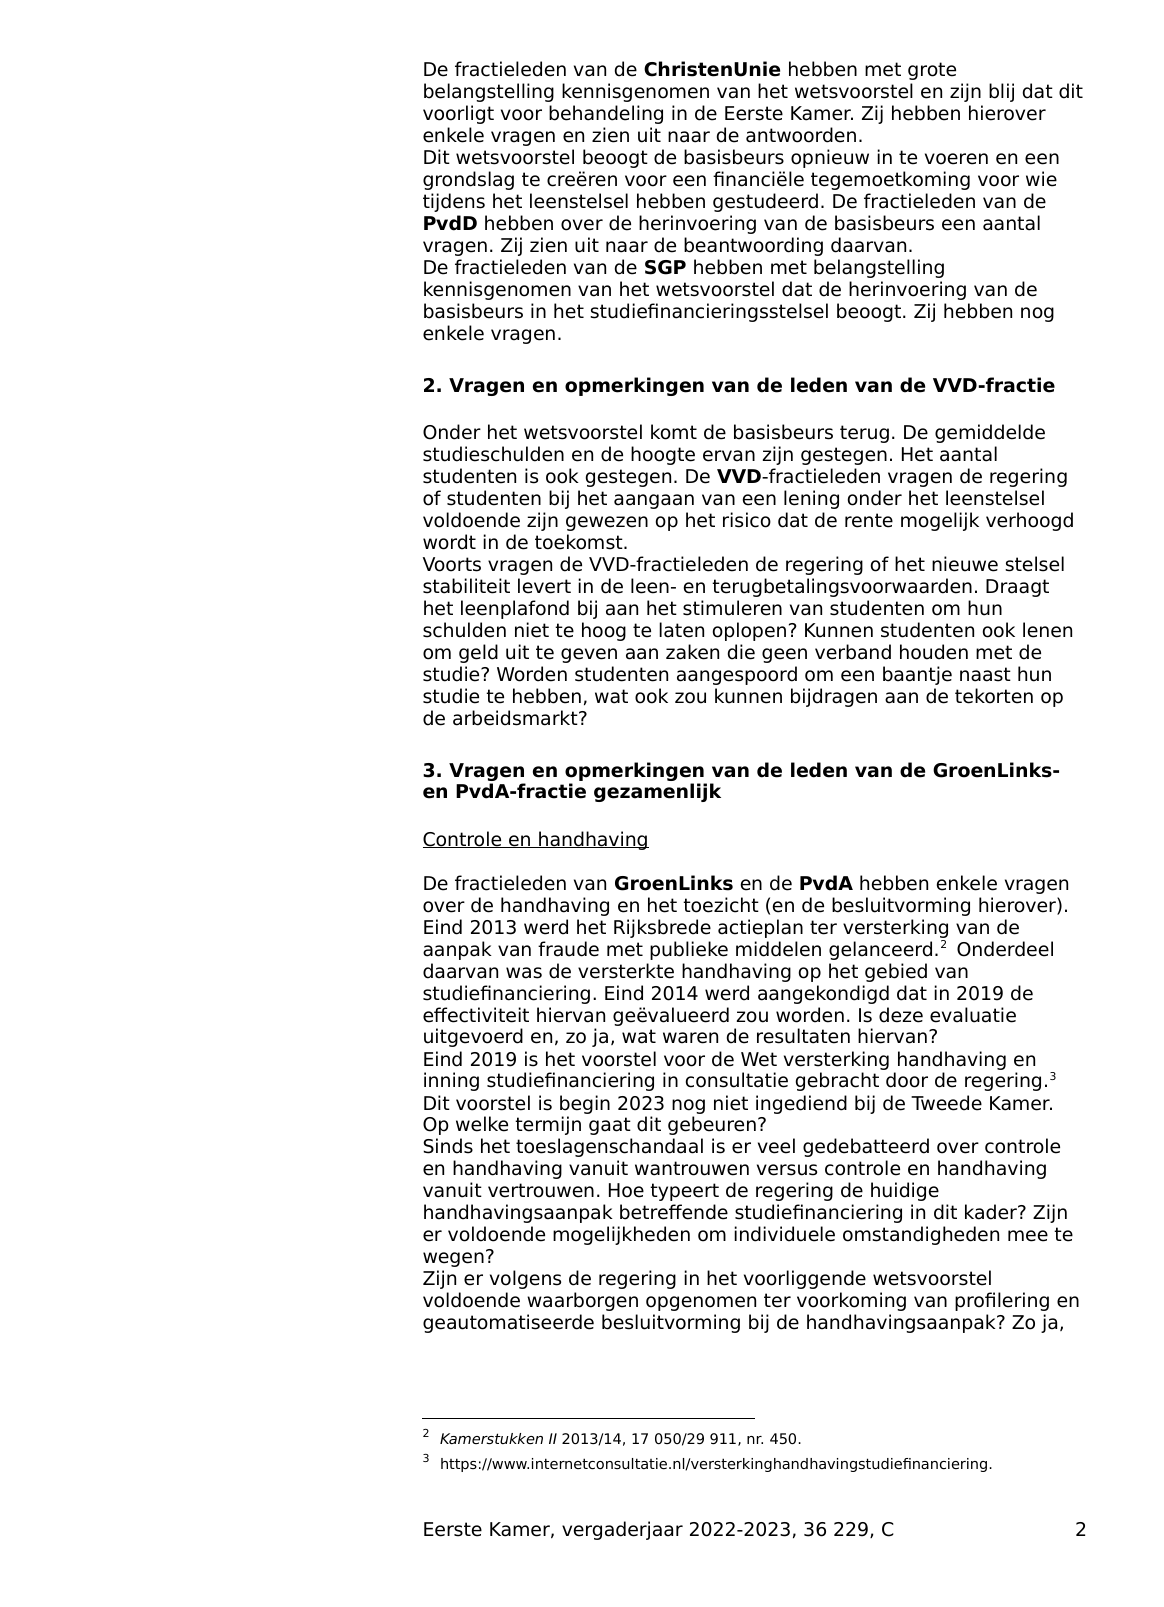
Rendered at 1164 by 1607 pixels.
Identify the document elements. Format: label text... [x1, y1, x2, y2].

text Zijn er volgens de regering in het voorliggende wetsvoorstel voldoende waarborgen opgenomen ter voorkoming van profilering en geautomatiseerde besluitvorming bij de handhavingsaanpak? Zo ja, [422, 1268, 1087, 1334]
text Dit wetsvoorstel beoogt de basisbeurs opnieuw in te voeren en een grondslag te creëren voor een financiële tegemoetkoming voor wie tijdens het leenstelsel hebben gestudeerd. De fractieleden van de PvdD hebben over de herinvoering van de basisbeurs een aantal vragen. Zij zien uit naar de beantwoording daarvan. [422, 147, 1087, 257]
text Sinds het toeslagenschandaal is er veel gedebatteerd over controle en handhaving vanuit wantrouwen versus controle en handhaving vanuit vertrouwen. Hoe typeert de regering de huidige handhavingsaanpak betreffende studiefinanciering in dit kader? Zijn er voldoende mogelijkheden om individuele omstandigheden mee te wegen? [422, 1136, 1087, 1268]
text De fractieleden van de ChristenUnie hebben met grote belangstelling kennisgenomen van het wetsvoorstel en zijn blij dat dit voorligt voor behandeling in de Eerste Kamer. Zij hebben hierover enkele vragen en zien uit naar de antwoorden. [422, 59, 1087, 147]
text Kamerstukken II 2013/14, 17 050/29 911, nr. 450. [422, 1427, 1087, 1449]
text https://www.internetconsultatie.nl/versterkinghandhavingstudiefinanciering. [422, 1452, 1087, 1474]
subtitle 2. Vragen en opmerkingen van de leden van de VVD-fractie [422, 375, 1087, 397]
text Eind 2019 is het voorstel voor de Wet versterking handhaving en inning studiefinanciering in consultatie gebracht door de regering. Dit voorstel is begin 2023 nog niet ingediend bij de Tweede Kamer. Op welke termijn gaat dit gebeuren? [422, 1048, 1087, 1136]
text De fractieleden van GroenLinks en de PvdA hebben enkele vragen over de handhaving en het toezicht (en de besluitvorming hierover). Eind 2013 werd het Rijksbrede actieplan ter versterking van de aanpak van fraude met publieke middelen gelanceerd. Onderdeel daarvan was de versterkte handhaving op het gebied van studiefinanciering. Eind 2014 werd aangekondigd dat in 2019 de effectiviteit hiervan geëvalueerd zou worden. Is deze evaluatie uitgevoerd en, zo ja, wat waren de resultaten hiervan? [422, 873, 1087, 1048]
text De fractieleden van de SGP hebben met belangstelling kennisgenomen van het wetsvoorstel dat de herinvoering van de basisbeurs in het studiefinancieringsstelsel beoogt. Zij hebben nog enkele vragen. [422, 257, 1087, 345]
subtitle Controle en handhaving [422, 828, 1087, 850]
text Voorts vragen de VVD-fractieleden de regering of het nieuwe stelsel stabiliteit levert in de leen- en terugbetalingsvoorwaarden. Draagt het leenplafond bij aan het stimuleren van studenten om hun schulden niet te hoog te laten oplopen? Kunnen studenten ook lenen om geld uit te geven aan zaken die geen verband houden met de studie? Worden studenten aangespoord om een baantje naast hun studie te hebben, wat ook zou kunnen bijdragen aan de tekorten op de arbeidsmarkt? [422, 554, 1087, 729]
text Onder het wetsvoorstel komt de basisbeurs terug. De gemiddelde studieschulden en de hoogte ervan zijn gestegen. Het aantal studenten is ook gestegen. De VVD-fractieleden vragen de regering of studenten bij het aangaan van een lening onder het leenstelsel voldoende zijn gewezen op het risico dat de rente mogelijk verhoogd wordt in de toekomst. [422, 422, 1087, 554]
subtitle 3. Vragen en opmerkingen van de leden van de GroenLinks- en PvdA-fractie gezamenlijk [422, 759, 1087, 803]
